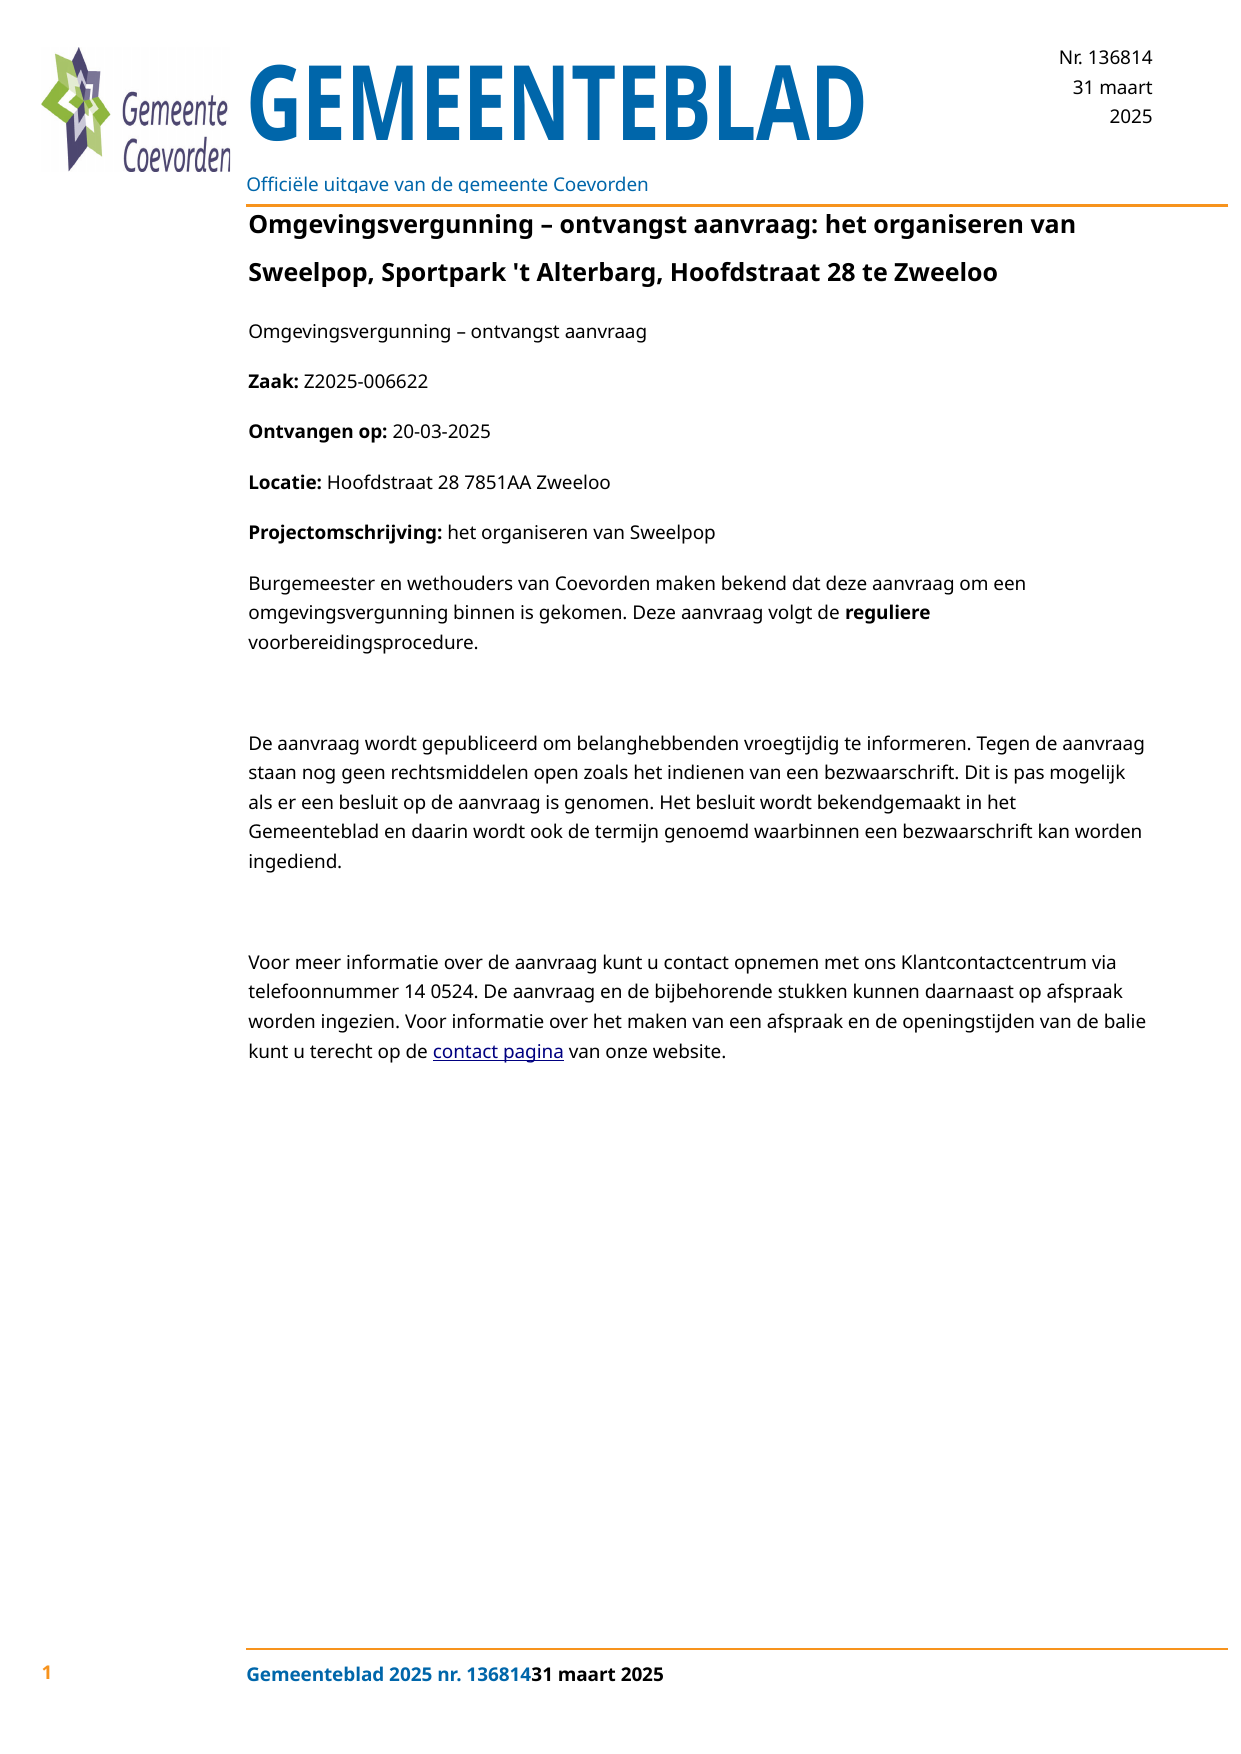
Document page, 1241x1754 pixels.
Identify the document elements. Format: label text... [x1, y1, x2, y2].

text De aanvraag wordt gepubliceerd om belanghebbenden vroegtijdig te informeren. Tegen de aanvraag staan nog geen rechtsmiddelen open zoals het indienen van een bezwaarschrift. Dit is pas mogelijk als er een besluit op de aanvraag is genomen. Het besluit wordt bekendgemaakt in het Gemeenteblad en daarin wordt ook de termijn genoemd waarbinnen een bezwaarschrift kan worden ingediend. [248, 730, 1152, 874]
text Zaak: Z2025-006622 [248, 368, 1152, 394]
text Omgevingsvergunning – ontvangst aanvraag: het organiseren van Sweelpop, Sportpark 't Alterbarg, Hoofdstraat 28 te Zweeloo [248, 207, 1152, 288]
text Projectomschrijving: het organiseren van Sweelpop [248, 519, 1152, 545]
text Ontvangen op: 20-03-2025 [248, 419, 1152, 444]
text Omgevingsvergunning – ontvangst aanvraag [248, 318, 1152, 344]
picture [41, 47, 231, 172]
text Locatie: Hoofdstraat 28 7851AA Zweeloo [248, 469, 1152, 495]
text Voor meer informatie over de aanvraag kunt u contact opnemen met ons Klantcontactcentrum via telefoonnummer 14 0524. De aanvraag en de bijbehorende stukken kunnen daarnaast op afspraak worden ingezien. Voor informatie over het maken van een afspraak en de openingstijden van de balie kunt u terecht op de contact pagina van onze website. [248, 949, 1152, 1064]
text Burgemeester en wethouders van Coevorden maken bekend dat deze aanvraag om een omgevingsvergunning binnen is gekomen. Deze aanvraag volgt de reguliere voorbereidingsprocedure. [248, 570, 1152, 655]
